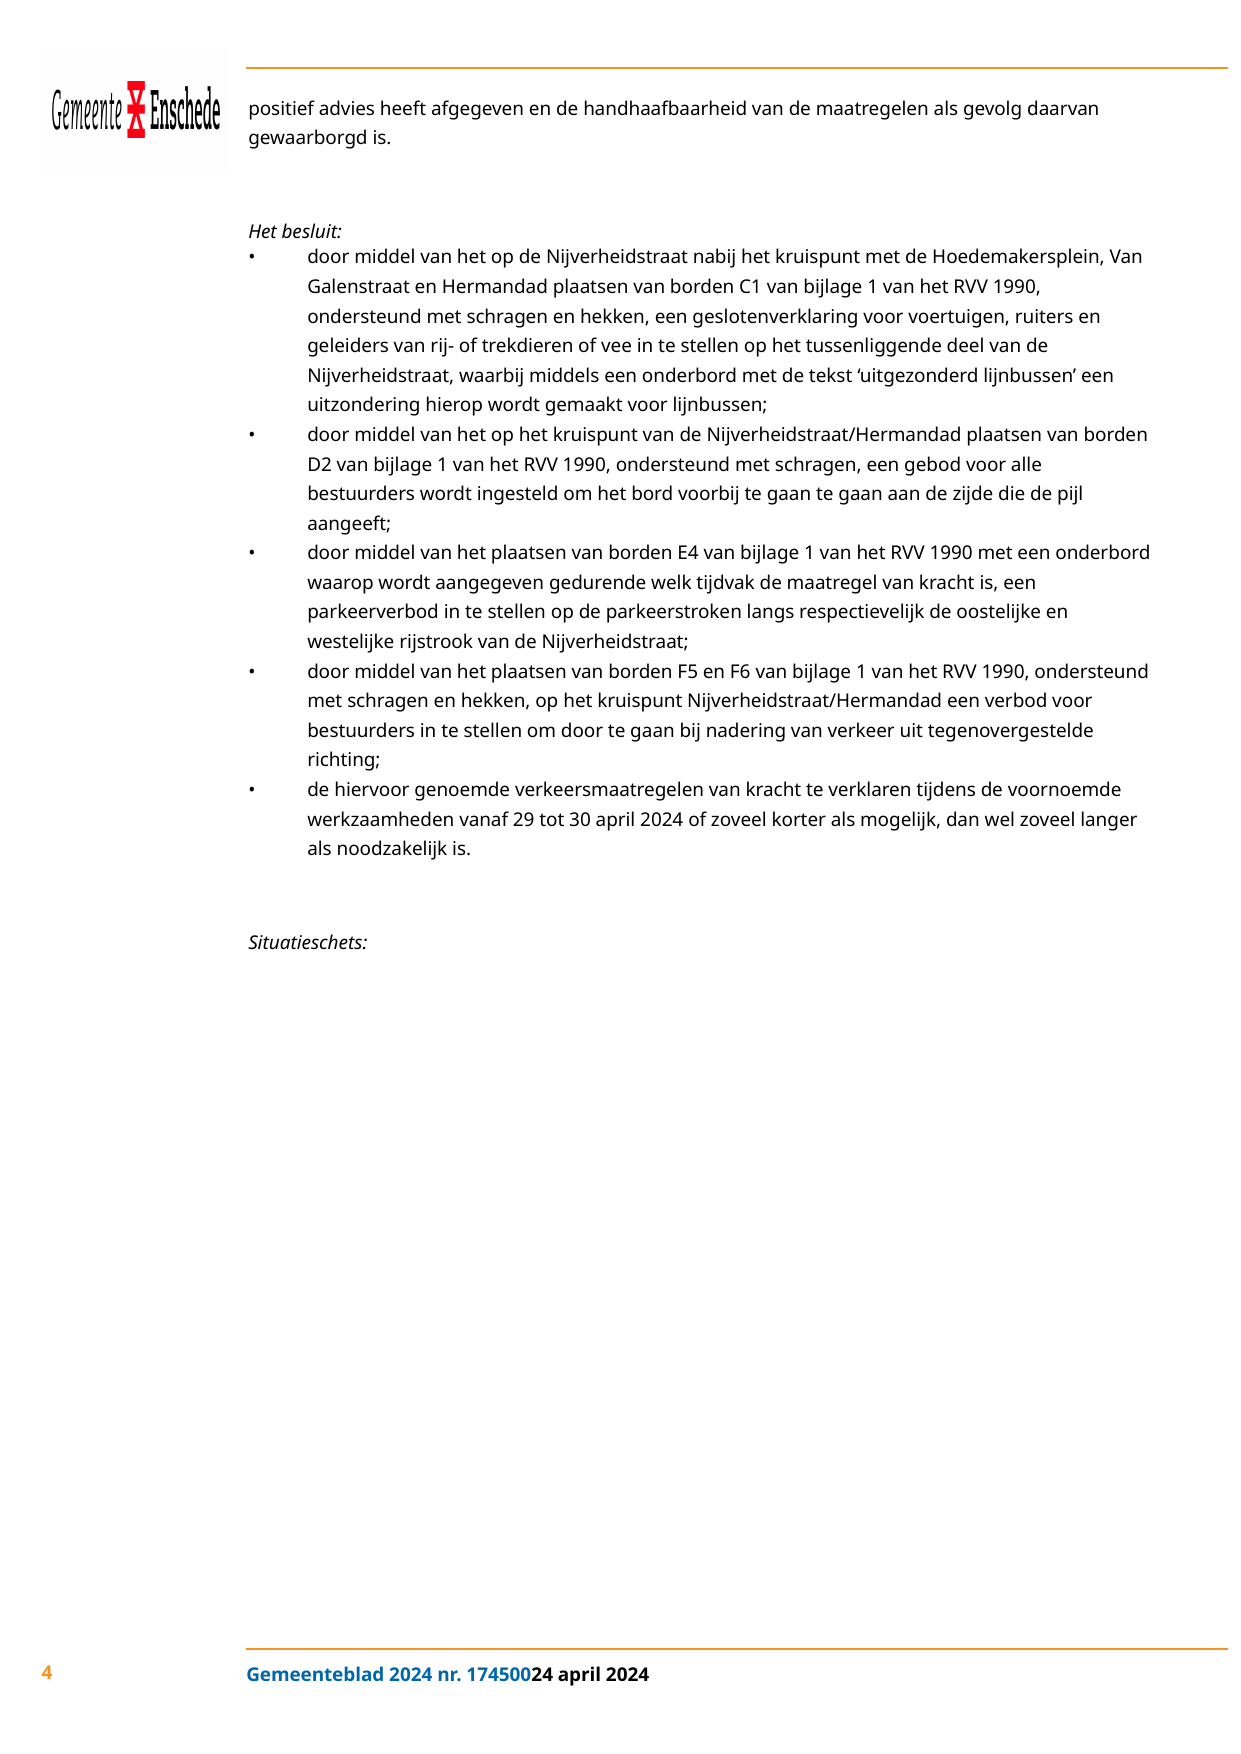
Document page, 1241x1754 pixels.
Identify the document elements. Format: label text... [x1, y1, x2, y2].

list door middel van het op het kruispunt van de Nijverheidstraat/Hermandad plaatsen van borden D2 van bijlage 1 van het RVV 1990, ondersteund met schragen, een gebod voor alle bestuurders wordt ingesteld om het bord voorbij te gaan te gaan aan de zijde die de pijl aangeeft; [248, 421, 1152, 536]
text positief advies heeft afgegeven en de handhaafbaarheid van de maatregelen als gevolg daarvan gewaarborgd is. [248, 95, 1152, 150]
list door middel van het op de Nijverheidstraat nabij het kruispunt met de Hoedemakersplein, Van Galenstraat en Hermandad plaatsen van borden C1 van bijlage 1 van het RVV 1990, ondersteund met schragen en hekken, een geslotenverklaring voor voertuigen, ruiters en geleiders van rij- of trekdieren of vee in te stellen op het tussenliggende deel van de Nijverheidstraat, waarbij middels een onderbord met de tekst ‘uitgezonderd lijnbussen’ een uitzondering hierop wordt gemaakt voor lijnbussen; [248, 244, 1152, 417]
text Het besluit: [248, 218, 1152, 244]
list door middel van het plaatsen van borden E4 van bijlage 1 van het RVV 1990 met een onderbord waarop wordt aangegeven gedurende welk tijdvak de maatregel van kracht is, een parkeerverbod in te stellen op de parkeerstroken langs respectievelijk de oostelijke en westelijke rijstrook van de Nijverheidstraat; [248, 539, 1152, 654]
text Situatieschets: [248, 929, 1152, 954]
list door middel van het plaatsen van borden F5 en F6 van bijlage 1 van het RVV 1990, ondersteund met schragen en hekken, op het kruispunt Nijverheidstraat/Hermandad een verbod voor bestuurders in te stellen om door te gaan bij nadering van verkeer uit tegenovergestelde richting; [248, 658, 1152, 772]
picture [41, 47, 231, 172]
list de hiervoor genoemde verkeersmaatregelen van kracht te verklaren tijdens de voornoemde werkzaamheden vanaf 29 tot 30 april 2024 of zoveel korter als mogelijk, dan wel zoveel langer als noodzakelijk is. [248, 776, 1152, 861]
